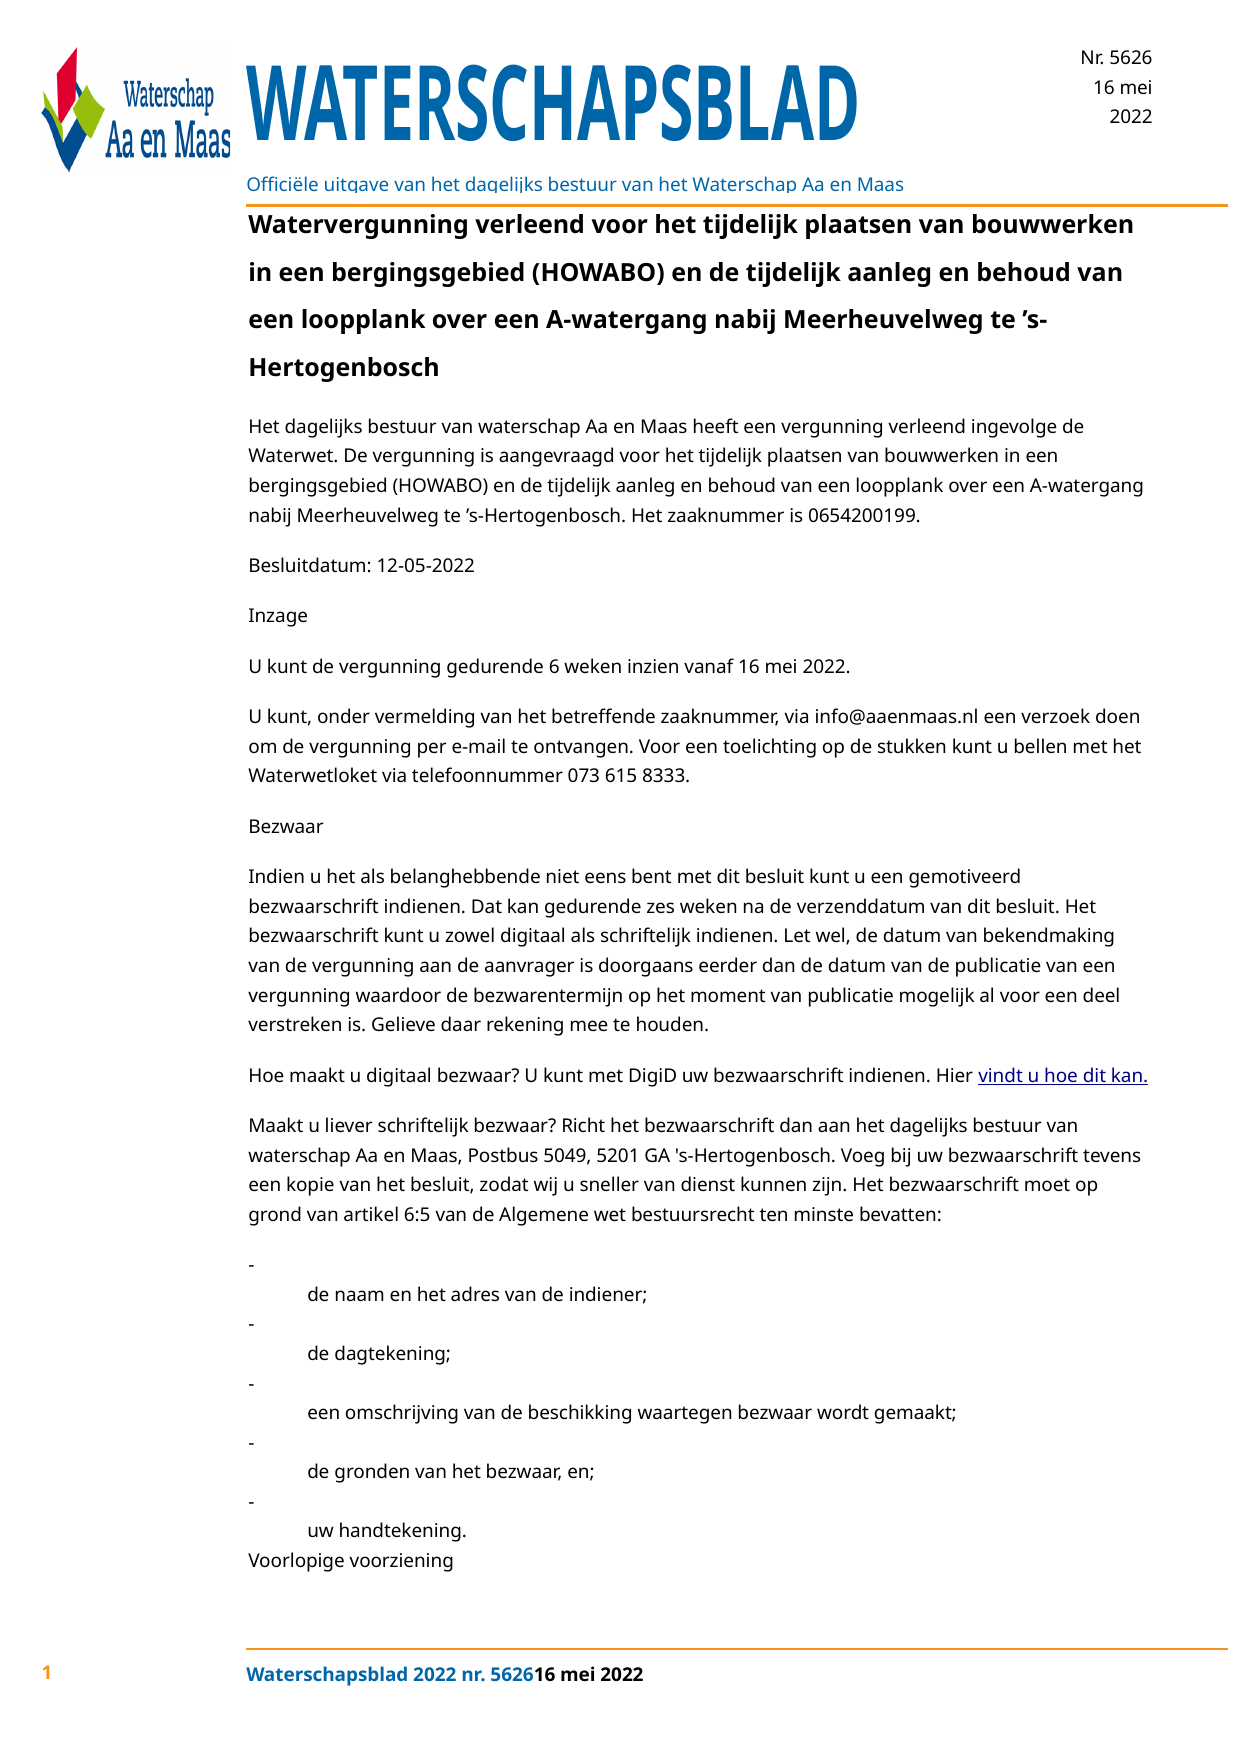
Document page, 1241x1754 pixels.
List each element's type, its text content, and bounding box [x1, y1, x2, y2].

text Maakt u liever schriftelijk bezwaar? Richt het bezwaarschrift dan aan het dagelijks bestuur van waterschap Aa en Maas, Postbus 5049, 5201 GA 's-Hertogenbosch. Voeg bij uw bezwaarschrift tevens een kopie van het besluit, zodat wij u sneller van dienst kunnen zijn. Het bezwaarschrift moet op grond van artikel 6:5 van de Algemene wet bestuursrecht ten minste bevatten: [248, 1112, 1152, 1227]
text U kunt, onder vermelding van het betreffende zaaknummer, via info@aaenmaas.nl een verzoek doen om de vergunning per e-mail te ontvangen. Voor een toelichting op de stukken kunt u bellen met het Waterwetloket via telefoonnummer 073 615 8333. [248, 703, 1152, 788]
text Inzage [248, 603, 1152, 628]
text Bezwaar [248, 813, 1152, 839]
list de gronden van het bezwaar, en; [248, 1458, 1152, 1484]
text U kunt de vergunning gedurende 6 weken inzien vanaf 16 mei 2022. [248, 653, 1152, 679]
text Voorlopige voorziening [248, 1547, 1152, 1573]
text Watervergunning verleend voor het tijdelijk plaatsen van bouwwerken in een bergingsgebied (HOWABO) en de tijdelijk aanleg en behoud van een loopplank over een A-watergang nabij Meerheuvelweg te ’s-Hertogenbosch [248, 207, 1152, 384]
picture [41, 47, 231, 172]
list de dagtekening; [248, 1340, 1152, 1366]
list de naam en het adres van de indiener; [248, 1281, 1152, 1307]
list een omschrijving van de beschikking waartegen bezwaar wordt gemaakt; [248, 1399, 1152, 1425]
text Indien u het als belanghebbende niet eens bent met dit besluit kunt u een gemotiveerd bezwaarschrift indienen. Dat kan gedurende zes weken na de verzenddatum van dit besluit. Het bezwaarschrift kunt u zowel digitaal als schriftelijk indienen. Let wel, de datum van bekendmaking van de vergunning aan de aanvrager is doorgaans eerder dan de datum van de publicatie van een vergunning waardoor de bezwarentermijn op het moment van publicatie mogelijk al voor een deel verstreken is. Gelieve daar rekening mee te houden. [248, 863, 1152, 1037]
text Besluitdatum: 12-05-2022 [248, 552, 1152, 578]
list uw handtekening. [248, 1518, 1152, 1543]
text Hoe maakt u digitaal bezwaar? U kunt met DigiD uw bezwaarschrift indienen. Hier vindt u hoe dit kan. [248, 1062, 1152, 1088]
text Het dagelijks bestuur van waterschap Aa en Maas heeft een vergunning verleend ingevolge de Waterwet. De vergunning is aangevraagd voor het tijdelijk plaatsen van bouwwerken in een bergingsgebied (HOWABO) en de tijdelijk aanleg en behoud van een loopplank over een A-watergang nabij Meerheuvelweg te ’s-Hertogenbosch. Het zaaknummer is 0654200199. [248, 413, 1152, 528]
